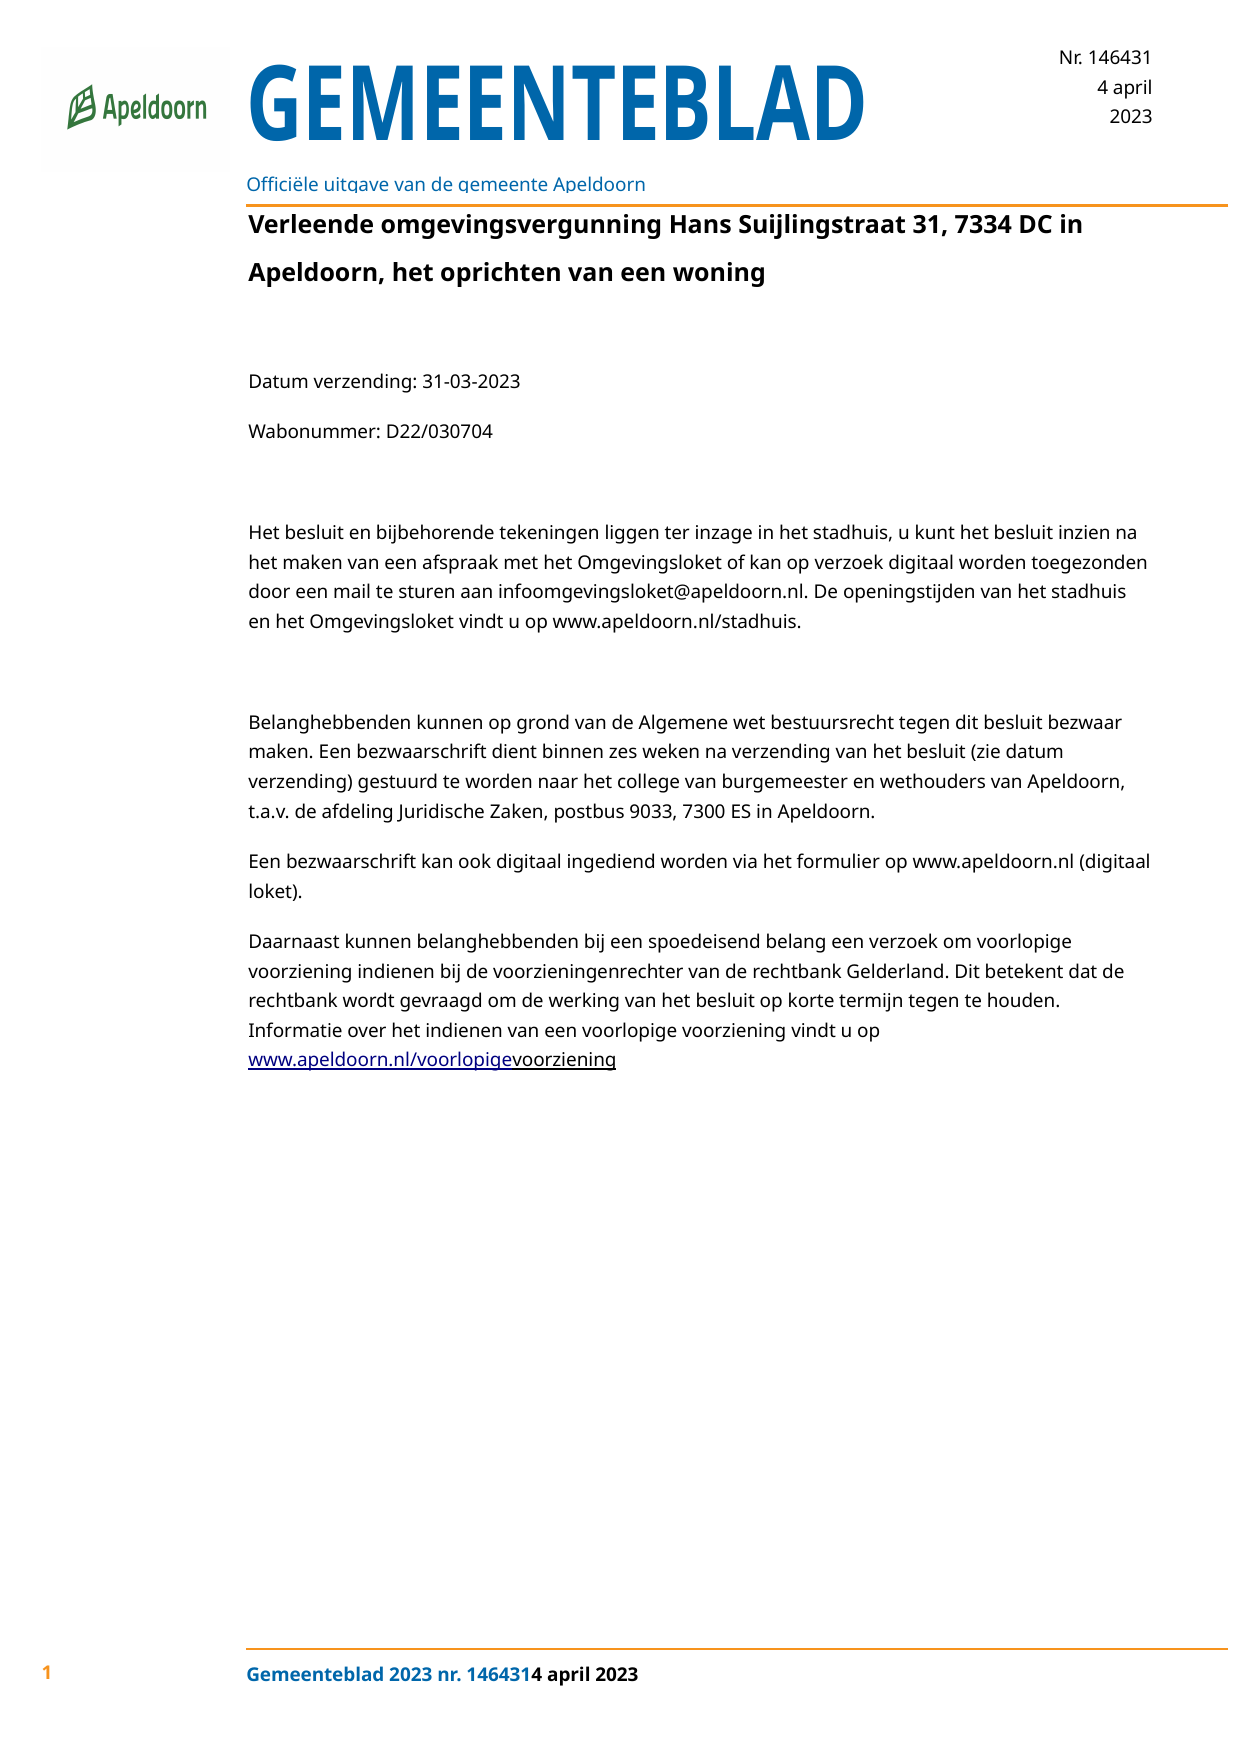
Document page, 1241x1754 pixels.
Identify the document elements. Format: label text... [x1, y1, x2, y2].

text Het besluit en bijbehorende tekeningen liggen ter inzage in het stadhuis, u kunt het besluit inzien na het maken van een afspraak met het Omgevingsloket of kan op verzoek digitaal worden toegezonden door een mail te sturen aan infoomgevingsloket@apeldoorn.nl. De openingstijden van het stadhuis en het Omgevingsloket vindt u op www.apeldoorn.nl/stadhuis. [248, 519, 1152, 634]
text Verleende omgevingsvergunning Hans Suijlingstraat 31, 7334 DC in Apeldoorn, het oprichten van een woning [248, 207, 1152, 288]
text Wabonummer: D22/030704 [248, 419, 1152, 444]
text Datum verzending: 31-03-2023 [248, 368, 1152, 394]
text Een bezwaarschrift kan ook digitaal ingediend worden via het formulier op www.apeldoorn.nl (digitaal loket). [248, 848, 1152, 904]
picture [41, 47, 231, 172]
text Daarnaast kunnen belanghebbenden bij een spoedeisend belang een verzoek om voorlopige voorziening indienen bij de voorzieningenrechter van de rechtbank Gelderland. Dit betekent dat de rechtbank wordt gevraagd om de werking van het besluit op korte termijn tegen te houden. Informatie over het indienen van een voorlopige voorziening vindt u op www.apeldoorn.nl/voorlopigevoorziening [248, 928, 1152, 1072]
text Belanghebbenden kunnen op grond van de Algemene wet bestuursrecht tegen dit besluit bezwaar maken. Een bezwaarschrift dient binnen zes weken na verzending van het besluit (zie datum verzending) gestuurd te worden naar het college van burgemeester en wethouders van Apeldoorn, t.a.v. de afdeling Juridische Zaken, postbus 9033, 7300 ES in Apeldoorn. [248, 709, 1152, 824]
